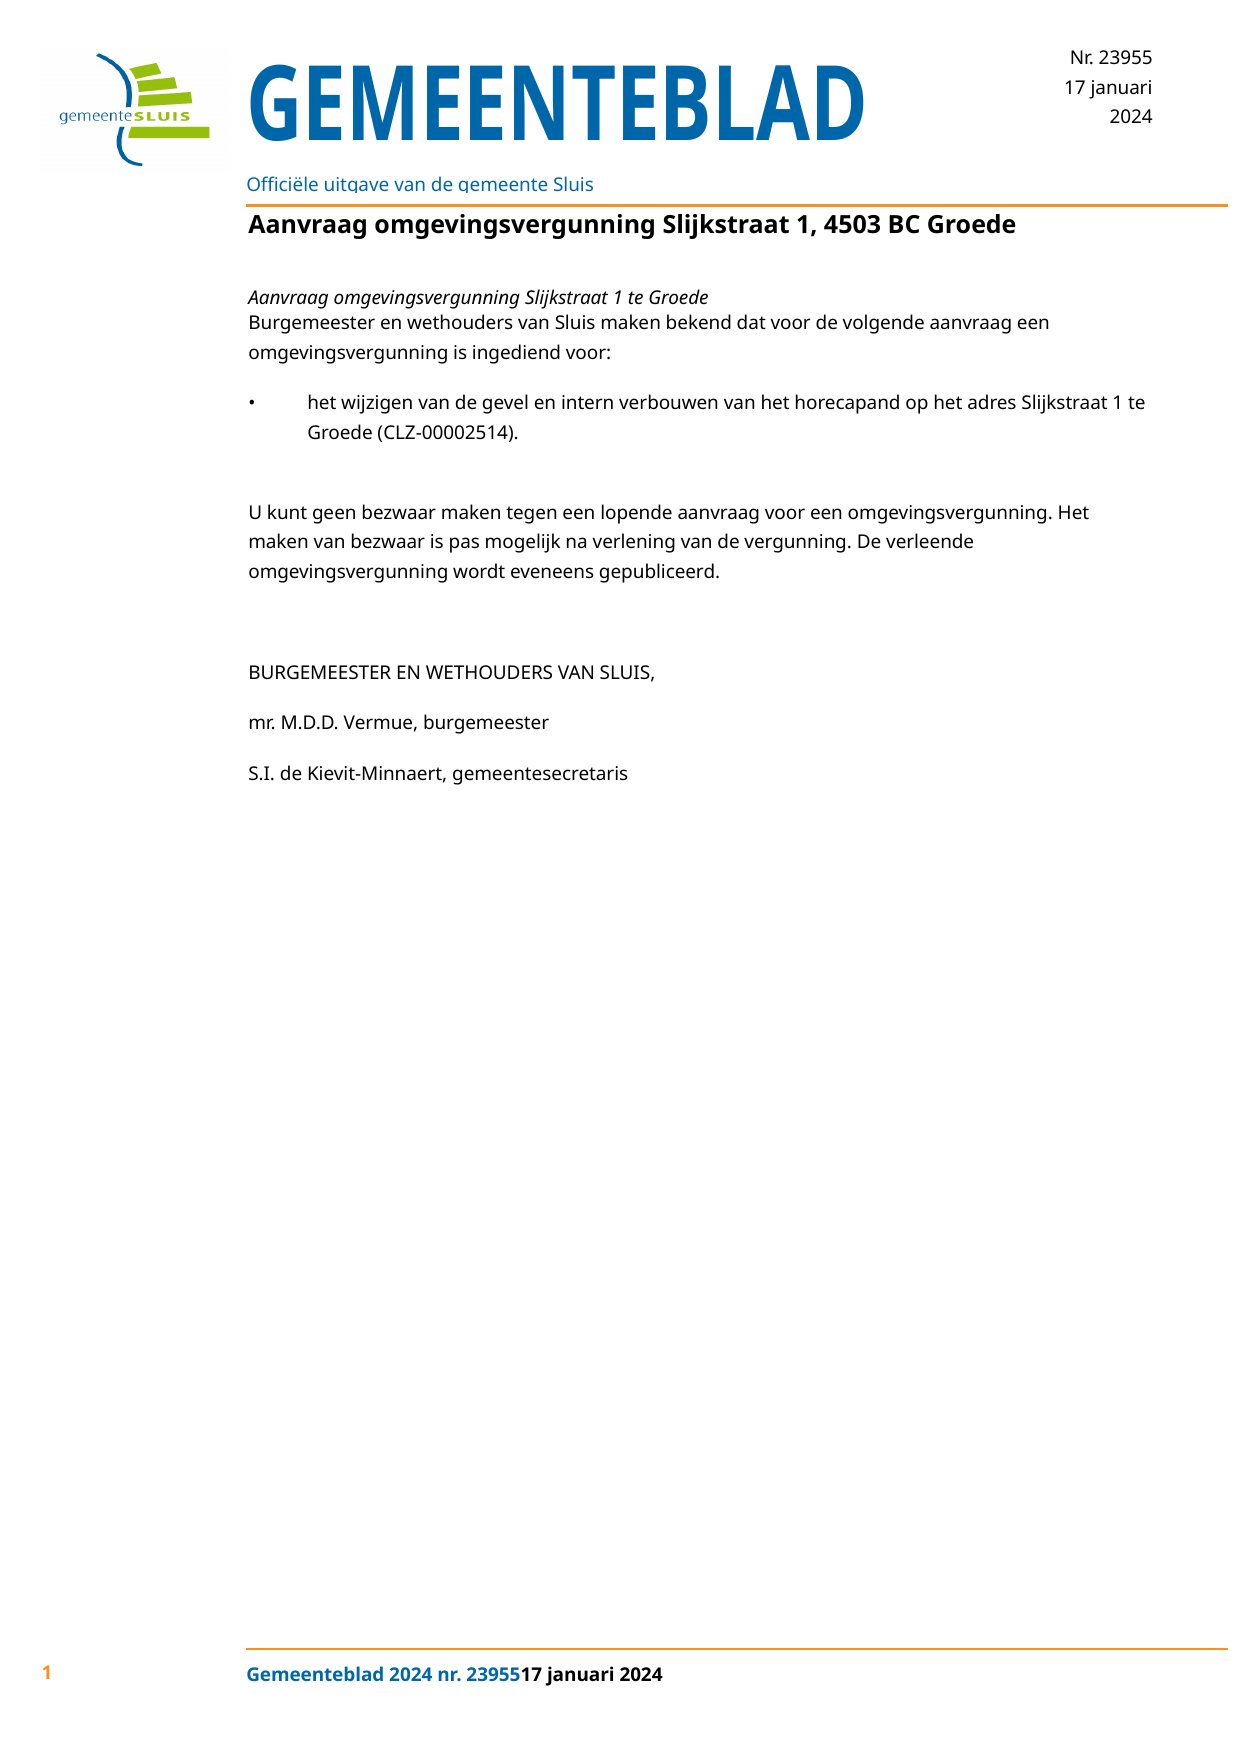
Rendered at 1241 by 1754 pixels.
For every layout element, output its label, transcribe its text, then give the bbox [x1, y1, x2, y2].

list het wijzigen van de gevel en intern verbouwen van het horecapand op het adres Slijkstraat 1 te Groede (CLZ-00002514). [248, 389, 1152, 445]
text BURGEMEESTER EN WETHOUDERS VAN SLUIS, [248, 659, 1152, 685]
text S.I. de Kievit-Minnaert, gemeentesecretaris [248, 760, 1152, 786]
text Aanvraag omgevingsvergunning Slijkstraat 1 te Groede [248, 284, 1152, 309]
text U kunt geen bezwaar maken tegen een lopende aanvraag voor een omgevingsvergunning. Het maken van bezwaar is pas mogelijk na verlening van de vergunning. De verleende omgevingsvergunning wordt eveneens gepubliceerd. [248, 499, 1152, 584]
picture [41, 47, 231, 172]
text mr. M.D.D. Vermue, burgemeester [248, 709, 1152, 735]
text Burgemeester en wethouders van Sluis maken bekend dat voor de volgende aanvraag een omgevingsvergunning is ingediend voor: [248, 309, 1152, 365]
text Aanvraag omgevingsvergunning Slijkstraat 1, 4503 BC Groede [248, 207, 1152, 241]
